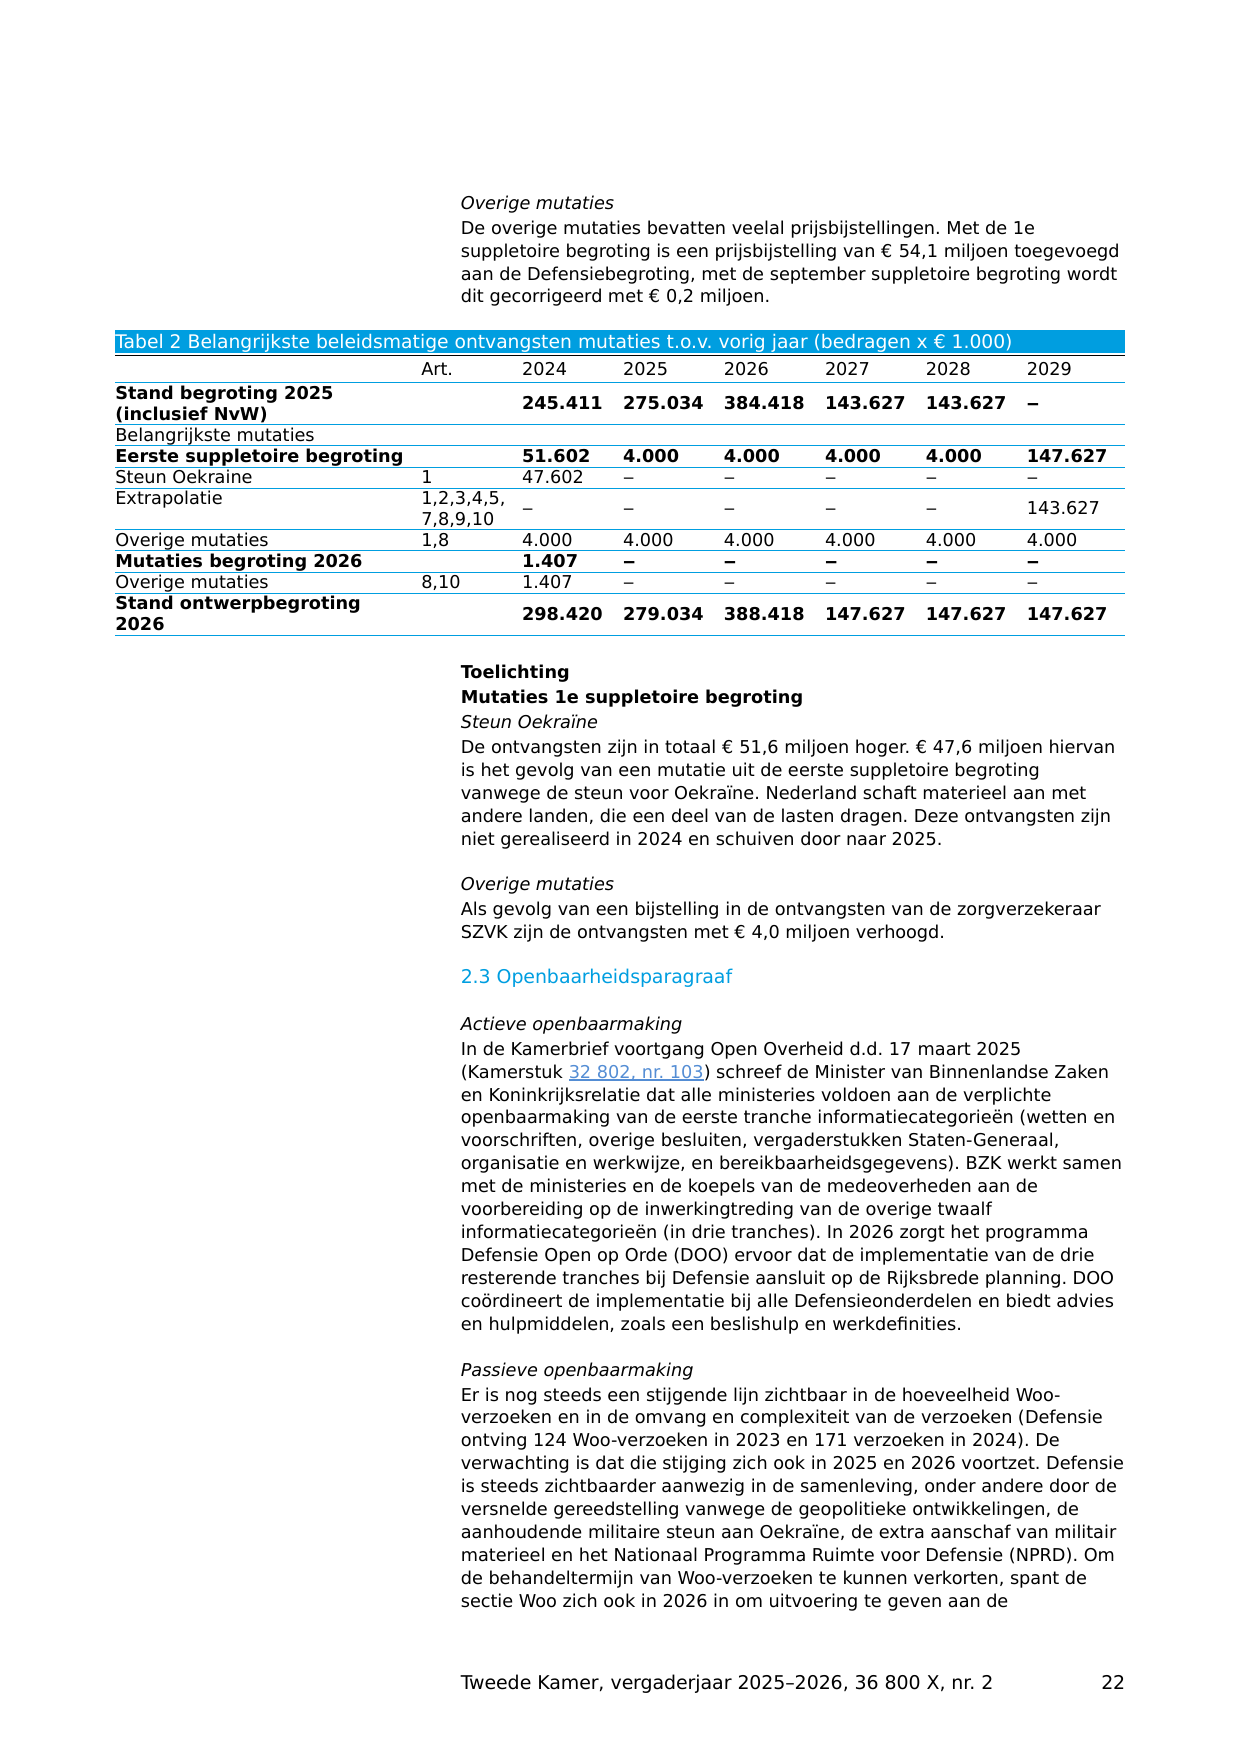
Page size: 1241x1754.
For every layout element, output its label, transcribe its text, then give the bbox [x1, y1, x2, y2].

table_cell 298.420 [519, 594, 620, 634]
table_cell [418, 425, 519, 445]
table_cell Extrapolatie [115, 489, 418, 529]
table_cell Stand ontwerpbegroting 2026 [115, 594, 418, 634]
table_cell Mutaties begroting 2026 [115, 551, 418, 572]
text Er is nog steeds een stijgende lijn zichtbaar in de hoeveelheid Woo-verzoeken en in de omvang en complexiteit van de verzoeken (Defensie ontving 124 Woo-verzoeken in 2023 en 171 verzoeken in 2024). De verwachting is dat die stijging zich ook in 2025 en 2026 voortzet. Defensie is steeds zichtbaarder aanwezig in de samenleving, onder andere door de versnelde gereedstelling vanwege de geopolitieke ontwikkelingen, de aanhoudende militaire steun aan Oekraïne, de extra aanschaf van militair materieel en het Nationaal Programma Ruimte voor Defensie (NPRD). Om de behandeltermijn van Woo-verzoeken te kunnen verkorten, spant de sectie Woo zich ook in 2026 in om uitvoering te geven aan de [461, 1383, 1125, 1612]
table_cell ‒ [620, 489, 721, 529]
table_cell 4.000 [620, 446, 721, 466]
text Mutaties 1e suppletoire begroting [461, 685, 1125, 708]
table_cell 2029 [1024, 356, 1125, 382]
text Passieve openbaarmaking [461, 1358, 1125, 1381]
table_cell ‒ [822, 573, 923, 593]
table_cell ‒ [822, 551, 923, 572]
table_cell [115, 356, 418, 382]
table_cell ‒ [822, 489, 923, 529]
table_cell 4.000 [1024, 530, 1125, 550]
table_cell ‒ [620, 551, 721, 572]
table_cell ‒ [923, 468, 1024, 487]
table_cell ‒ [721, 468, 822, 487]
table_cell 51.602 [519, 446, 620, 466]
table_cell [418, 551, 519, 572]
table_cell Overige mutaties [115, 530, 418, 550]
table_cell 4.000 [822, 446, 923, 466]
table_cell 147.627 [1024, 594, 1125, 634]
table_cell [1024, 425, 1125, 445]
table_cell 2025 [620, 356, 721, 382]
text Steun Oekraïne [461, 710, 1125, 733]
table_cell 275.034 [620, 383, 721, 424]
table_cell ‒ [1024, 573, 1125, 593]
table_cell 388.418 [721, 594, 822, 634]
table_cell 47.602 [519, 468, 620, 487]
table_cell 4.000 [620, 530, 721, 550]
text Als gevolg van een bijstelling in de ontvangsten van de zorgverzekeraar SZVK zijn de ontvangsten met € 4,0 miljoen verhoogd. [461, 897, 1125, 943]
table_cell [418, 383, 519, 424]
table_cell 147.627 [822, 594, 923, 634]
text Overige mutaties [461, 191, 1125, 214]
table_cell ‒ [721, 551, 822, 572]
table_cell 147.627 [1024, 446, 1125, 466]
table_cell ‒ [620, 573, 721, 593]
table_cell 1 [418, 468, 519, 487]
table_cell 143.627 [1024, 489, 1125, 529]
table_cell [822, 425, 923, 445]
table_cell 1.407 [519, 551, 620, 572]
table_cell [418, 594, 519, 634]
table_cell Overige mutaties [115, 573, 418, 593]
table_cell 2028 [923, 356, 1024, 382]
table_cell 4.000 [721, 446, 822, 466]
table_cell ‒ [519, 489, 620, 529]
table_cell 1,8 [418, 530, 519, 550]
table_cell [519, 425, 620, 445]
table_cell 4.000 [923, 446, 1024, 466]
table_cell 384.418 [721, 383, 822, 424]
table_cell ‒ [721, 573, 822, 593]
table_cell 2026 [721, 356, 822, 382]
table_cell Eerste suppletoire begroting [115, 446, 418, 466]
text De overige mutaties bevatten veelal prijsbijstellingen. Met de 1e suppletoire begroting is een prijsbijstelling van € 54,1 miljoen toegevoegd aan de Defensiebegroting, met de september suppletoire begroting wordt dit gecorrigeerd met € 0,2 miljoen. [461, 216, 1125, 307]
table_cell Art. [418, 356, 519, 382]
table_cell Steun Oekraine [115, 468, 418, 487]
table_cell 279.034 [620, 594, 721, 634]
table_cell 143.627 [822, 383, 923, 424]
text Overige mutaties [461, 872, 1125, 895]
title 2.3 Openbaarheidsparagraaf [461, 966, 1125, 988]
table_cell 1,2,3,4,5,7,8,9,10 [418, 489, 519, 529]
text Toelichting [461, 660, 1125, 683]
table_cell ‒ [721, 489, 822, 529]
table_cell 4.000 [822, 530, 923, 550]
table_cell Stand begroting 2025 (inclusief NvW) [115, 383, 418, 424]
table_cell 245.411 [519, 383, 620, 424]
table_cell [721, 425, 822, 445]
table_cell 4.000 [923, 530, 1024, 550]
table_cell [923, 425, 1024, 445]
table_cell ‒ [822, 468, 923, 487]
table_cell [620, 425, 721, 445]
table_cell Belangrijkste mutaties [115, 425, 418, 445]
table_cell ‒ [923, 573, 1024, 593]
table_cell 2024 [519, 356, 620, 382]
table_cell ‒ [620, 468, 721, 487]
table_cell 4.000 [721, 530, 822, 550]
text Actieve openbaarmaking [461, 1012, 1125, 1035]
table_cell 1.407 [519, 573, 620, 593]
table_cell 2027 [822, 356, 923, 382]
table_cell 147.627 [923, 594, 1024, 634]
text De ontvangsten zijn in totaal € 51,6 miljoen hoger. € 47,6 miljoen hiervan is het gevolg van een mutatie uit de eerste suppletoire begroting vanwege de steun voor Oekraïne. Nederland schaft materieel aan met andere landen, die een deel van de lasten dragen. Deze ontvangsten zijn niet gerealiseerd in 2024 en schuiven door naar 2025. [461, 735, 1125, 849]
table_cell [418, 446, 519, 466]
text In de Kamerbrief voortgang Open Overheid d.d. 17 maart 2025 (Kamerstuk 32 802, nr. 103) schreef de Minister van Binnenlandse Zaken en Koninkrijksrelatie dat alle ministeries voldoen aan de verplichte openbaarmaking van de eerste tranche informatiecategorieën (wetten en voorschriften, overige besluiten, vergaderstukken Staten-Generaal, organisatie en werkwijze, en bereikbaarheidsgegevens). BZK werkt samen met de ministeries en de koepels van de medeoverheden aan de voorbereiding op de inwerkingtreding van de overige twaalf informatiecategorieën (in drie tranches). In 2026 zorgt het programma Defensie Open op Orde (DOO) ervoor dat de implementatie van de drie resterende tranches bij Defensie aansluit op de Rijksbrede planning. DOO coördineert de implementatie bij alle Defensieonderdelen en biedt advies en hulpmiddelen, zoals een beslishulp en werkdefinities. [461, 1037, 1125, 1335]
table_cell 4.000 [519, 530, 620, 550]
table_cell ‒ [1024, 383, 1125, 424]
table_cell ‒ [923, 551, 1024, 572]
table_cell ‒ [1024, 551, 1125, 572]
table_cell ‒ [923, 489, 1024, 529]
table_cell 8,10 [418, 573, 519, 593]
table_cell 143.627 [923, 383, 1024, 424]
table_cell ‒ [1024, 468, 1125, 487]
